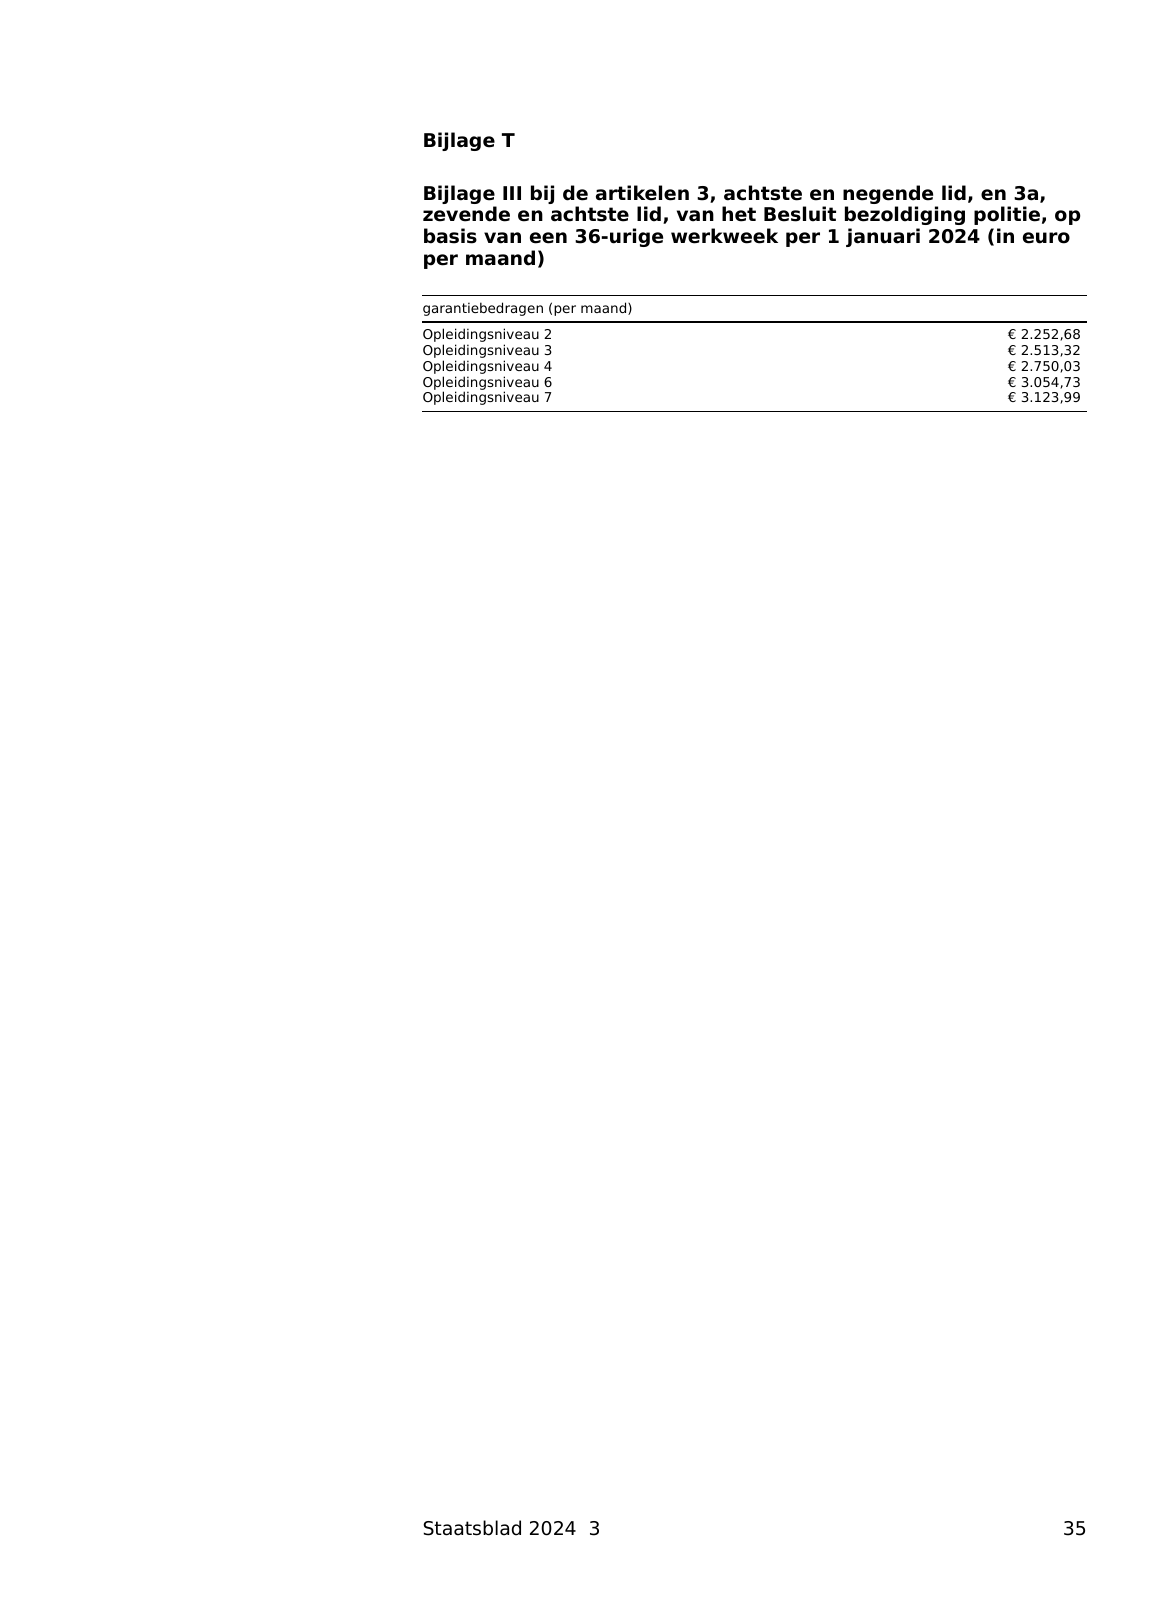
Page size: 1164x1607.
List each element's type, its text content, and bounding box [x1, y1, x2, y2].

table_cell Opleidingsniveau 4 [422, 359, 923, 374]
table_cell Opleidingsniveau 7 [422, 390, 923, 411]
table_cell € 3.054,73 [923, 374, 1087, 390]
table_cell Opleidingsniveau 6 [422, 374, 923, 390]
subtitle Bijlage III bij de artikelen 3, achtste en negende lid, en 3a, zevende en achtste lid, van het Besluit bezoldiging politie, op basis van een 36-urige werkweek per 1 januari 2024 (in euro per maand) [422, 182, 1087, 270]
table_cell € 3.123,99 [923, 390, 1087, 411]
table_cell Opleidingsniveau 3 [422, 343, 923, 359]
table_cell € 2.513,32 [923, 343, 1087, 359]
table_cell Opleidingsniveau 2 [422, 323, 923, 343]
table_cell € 2.750,03 [923, 359, 1087, 374]
table_header [923, 296, 1087, 321]
table_cell € 2.252,68 [923, 323, 1087, 343]
table_header garantiebedragen (per maand) [422, 296, 923, 321]
subtitle Bijlage T [422, 130, 1087, 152]
